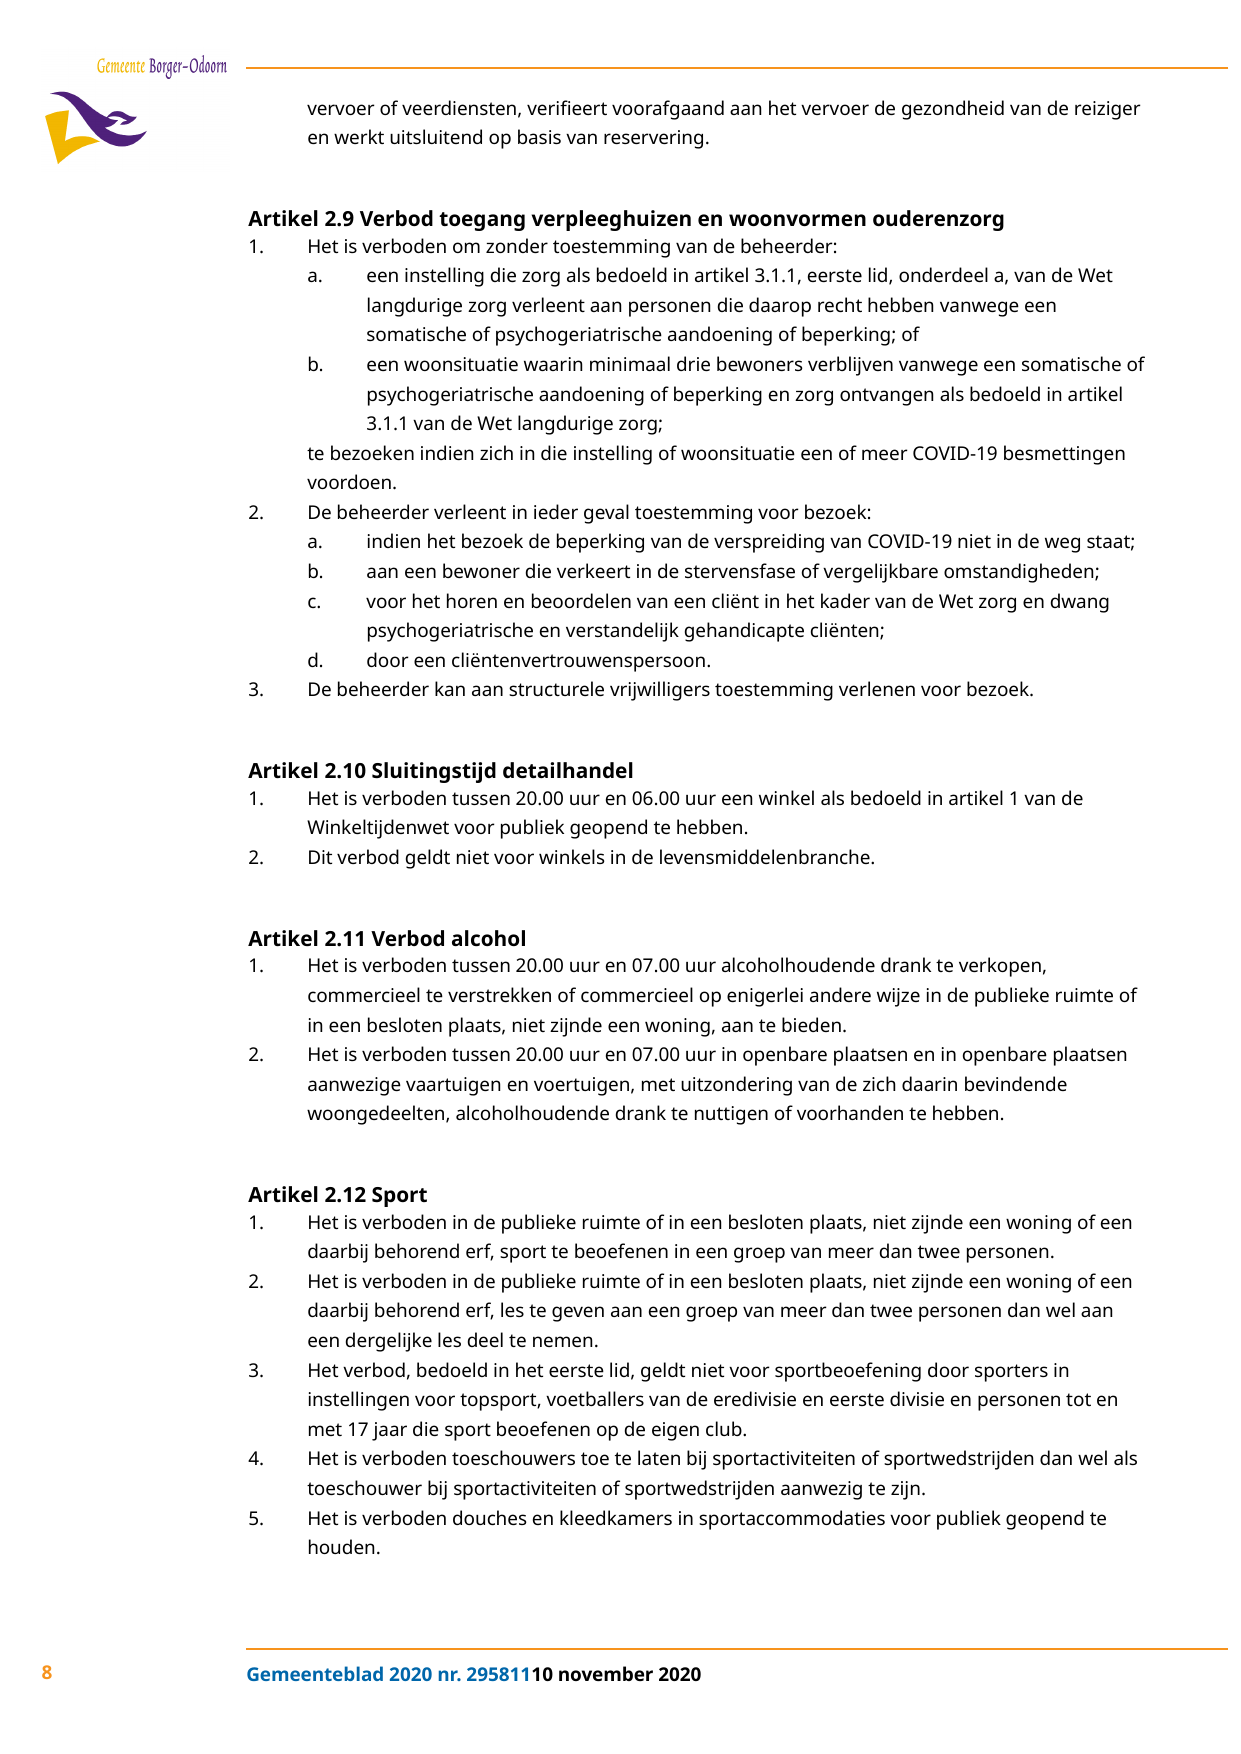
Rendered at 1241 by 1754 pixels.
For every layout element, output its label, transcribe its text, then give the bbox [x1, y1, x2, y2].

text Artikel 2.10 Sluitingstijd detailhandel [248, 757, 1152, 785]
list Het is verboden in de publieke ruimte of in een besloten plaats, niet zijnde een woning of een daarbij behorend erf, les te geven aan een groep van meer dan twee personen dan wel aan een dergelijke les deel te nemen. [248, 1268, 1152, 1353]
list een instelling die zorg als bedoeld in artikel 3.1.1, eerste lid, onderdeel a, van de Wet langdurige zorg verleent aan personen die daarop recht hebben vanwege een somatische of psychogeriatrische aandoening of beperking; of [307, 262, 1152, 347]
list vervoer of veerdiensten, verifieert voorafgaand aan het vervoer de gezondheid van de reiziger en werkt uitsluitend op basis van reservering. [248, 95, 1152, 150]
list Dit verbod geldt niet voor winkels in de levensmiddelenbranche. [248, 844, 1152, 870]
list Het is verboden douches en kleedkamers in sportaccommodaties voor publiek geopend te houden. [248, 1505, 1152, 1560]
text Artikel 2.11 Verbod alcohol [248, 924, 1152, 953]
list Het is verboden tussen 20.00 uur en 07.00 uur alcoholhoudende drank te verkopen, commercieel te verstrekken of commercieel op enigerlei andere wijze in de publieke ruimte of in een besloten plaats, niet zijnde een woning, aan te bieden. [248, 953, 1152, 1037]
list indien het bezoek de beperking van de verspreiding van COVID-19 niet in de weg staat; [307, 529, 1152, 554]
text Artikel 2.12 Sport [248, 1181, 1152, 1209]
list Het verbod, bedoeld in het eerste lid, geldt niet voor sportbeoefening door sporters in instellingen voor topsport, voetballers van de eredivisie en eerste divisie en personen tot en met 17 jaar die sport beoefenen op de eigen club. [248, 1357, 1152, 1442]
list aan een bewoner die verkeert in de stervensfase of vergelijkbare omstandigheden; [307, 558, 1152, 584]
list De beheerder kan aan structurele vrijwilligers toestemming verlenen voor bezoek. [248, 677, 1152, 702]
list Het is verboden om zonder toestemming van de beheerder: [248, 233, 1152, 258]
picture [41, 47, 231, 172]
list De beheerder verleent in ieder geval toestemming voor bezoek: [248, 499, 1152, 525]
list voor het horen en beoordelen van een cliënt in het kader van de Wet zorg en dwang psychogeriatrische en verstandelijk gehandicapte cliënten; [307, 588, 1152, 643]
list Het is verboden tussen 20.00 uur en 07.00 uur in openbare plaatsen en in openbare plaatsen aanwezige vaartuigen en voertuigen, met uitzondering van de zich daarin bevindende woongedeelten, alcoholhoudende drank te nuttigen of voorhanden te hebben. [248, 1041, 1152, 1126]
list Het is verboden toeschouwers toe te laten bij sportactiviteiten of sportwedstrijden dan wel als toeschouwer bij sportactiviteiten of sportwedstrijden aanwezig te zijn. [248, 1446, 1152, 1501]
text Artikel 2.9 Verbod toegang verpleeghuizen en woonvormen ouderenzorg [248, 204, 1152, 233]
list door een cliëntenvertrouwenspersoon. [307, 647, 1152, 673]
list Het is verboden in de publieke ruimte of in een besloten plaats, niet zijnde een woning of een daarbij behorend erf, sport te beoefenen in een groep van meer dan twee personen. [248, 1209, 1152, 1264]
list Het is verboden tussen 20.00 uur en 06.00 uur een winkel als bedoeld in artikel 1 van de Winkeltijdenwet voor publiek geopend te hebben. [248, 785, 1152, 840]
list een woonsituatie waarin minimaal drie bewoners verblijven vanwege een somatische of psychogeriatrische aandoening of beperking en zorg ontvangen als bedoeld in artikel 3.1.1 van de Wet langdurige zorg; [307, 351, 1152, 436]
list te bezoeken indien zich in die instelling of woonsituatie een of meer COVID-19 besmettingen voordoen. [248, 440, 1152, 495]
